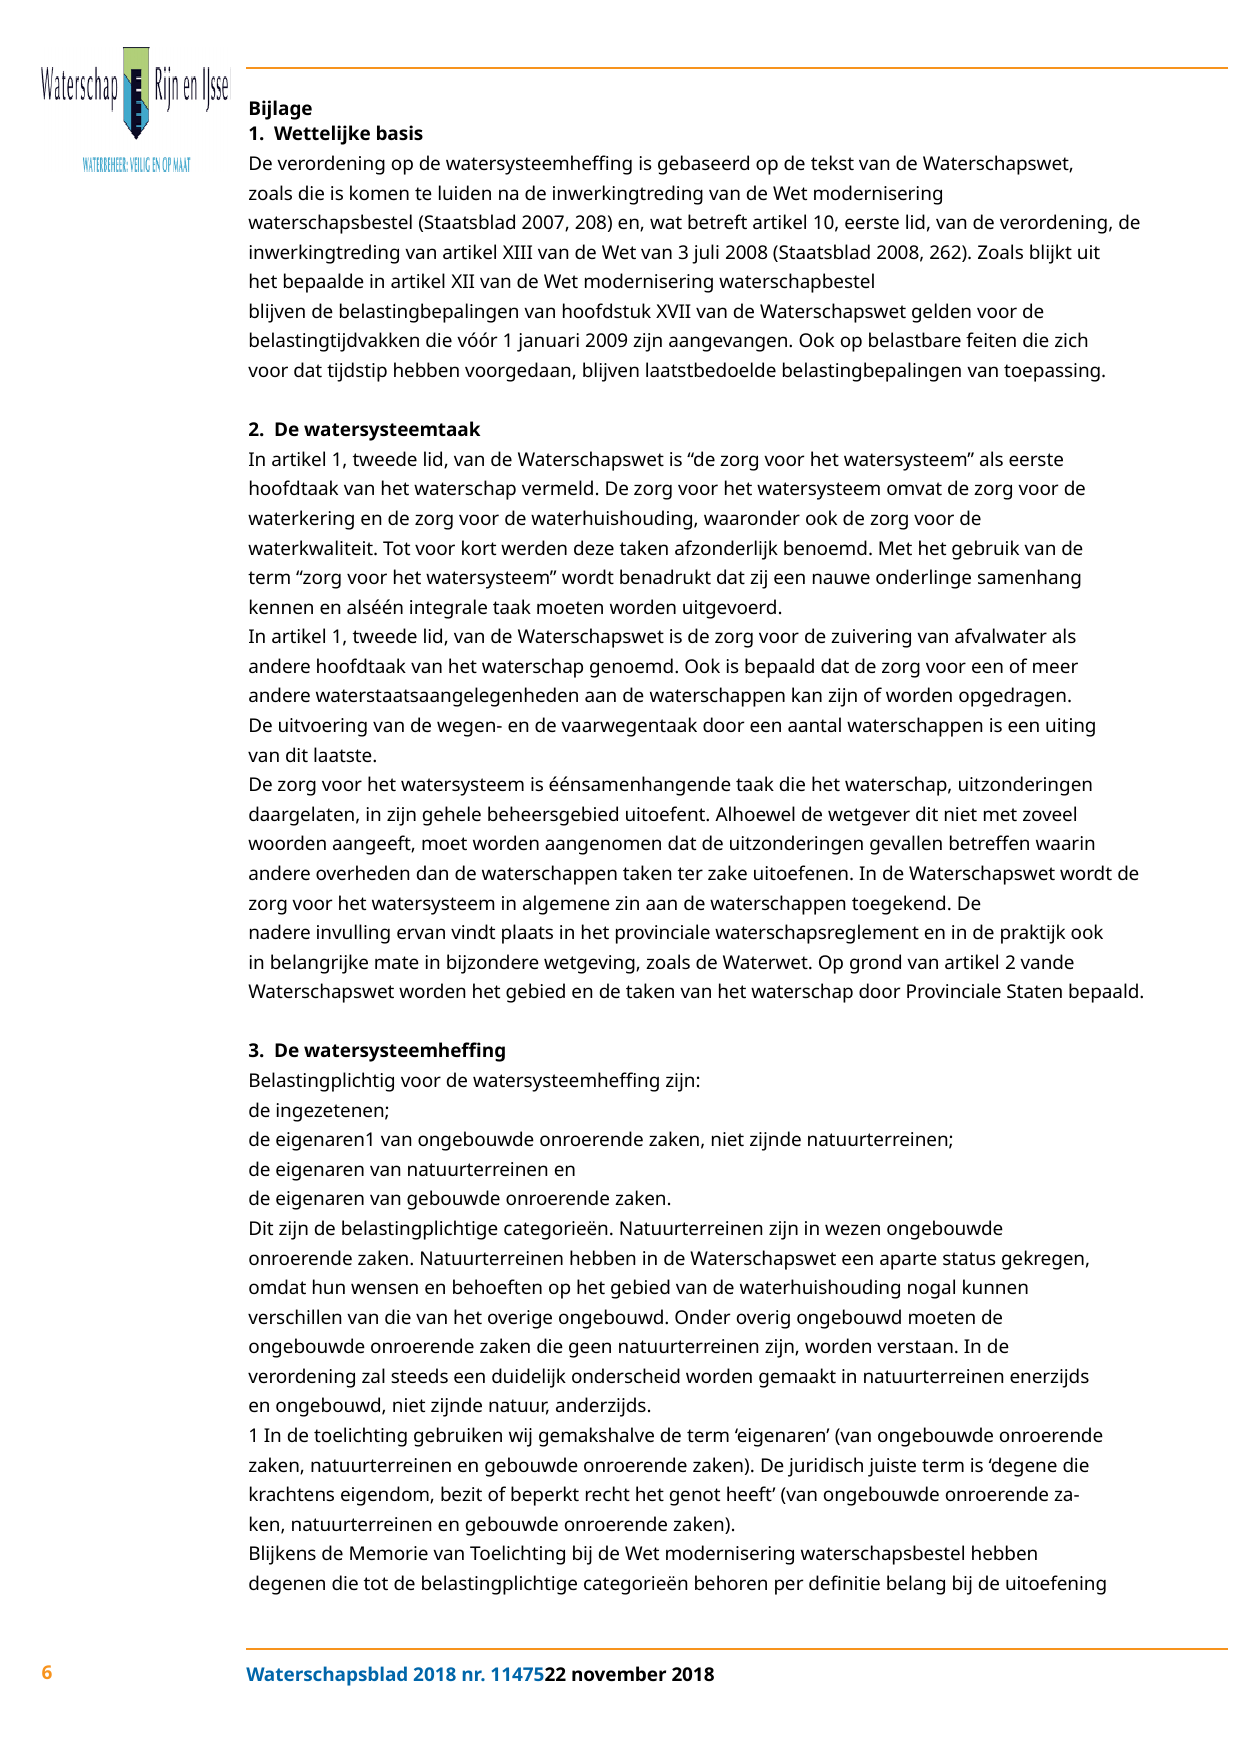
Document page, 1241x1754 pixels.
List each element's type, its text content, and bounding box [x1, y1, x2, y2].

text De zorg voor het watersysteem is éénsamenhangende taak die het waterschap, uitzonderingen daargelaten, in zijn gehele beheersgebied uitoefent. Alhoewel de wetgever dit niet met zoveel woorden aangeeft, moet worden aangenomen dat de uitzonderingen gevallen betreffen waarin andere overheden dan de waterschappen taken ter zake uitoefenen. In de Waterschapswet wordt de zorg voor het watersysteem in algemene zin aan de waterschappen toegekend. De nadere invulling ervan vindt plaats in het provinciale waterschapsreglement en in de praktijk ook in belangrijke mate in bijzondere wetgeving, zoals de Waterwet. Op grond van artikel 2 vande Waterschapswet worden het gebied en de taken van het waterschap door Provinciale Staten bepaald. [248, 771, 1152, 1004]
text Dit zijn de belastingplichtige categorieën. Natuurterreinen zijn in wezen ongebouwde onroerende zaken. Natuurterreinen hebben in de Waterschapswet een aparte status gekregen, omdat hun wensen en behoeften op het gebied van de waterhuishouding nogal kunnen verschillen van die van het overige ongebouwd. Onder overig ongebouwd moeten de ongebouwde onroerende zaken die geen natuurterreinen zijn, worden verstaan. In de verordening zal steeds een duidelijk onderscheid worden gemaakt in natuurterreinen enerzijds [248, 1215, 1152, 1389]
text de eigenaren van natuurterreinen en [248, 1156, 1152, 1182]
text 1 In de toelichting gebruiken wij gemakshalve de term ‘eigenaren’ (van ongebouwde onroerende zaken, natuurterreinen en gebouwde onroerende zaken). De juridisch juiste term is ‘degene die krachtens eigendom, bezit of beperkt recht het genot heeft’ (van ongebouwde onroerende za- ken, natuurterreinen en gebouwde onroerende zaken). [248, 1422, 1152, 1537]
text In artikel 1, tweede lid, van de Waterschapswet is “de zorg voor het watersysteem” als eerste hoofdtaak van het waterschap vermeld. De zorg voor het watersysteem omvat de zorg voor de waterkering en de zorg voor de waterhuishouding, waaronder ook de zorg voor de waterkwaliteit. Tot voor kort werden deze taken afzonderlijk benoemd. Met het gebruik van de term “zorg voor het watersysteem” wordt benadrukt dat zij een nauwe onderlinge samenhang kennen en alséén integrale taak moeten worden uitgevoerd. [248, 446, 1152, 620]
picture [41, 47, 231, 172]
text van dit laatste. [248, 742, 1152, 768]
text Belastingplichtig voor de watersysteemheffing zijn: [248, 1067, 1152, 1093]
text 2. De watersysteemtaak [248, 416, 1152, 442]
text de eigenaren van gebouwde onroerende zaken. [248, 1186, 1152, 1211]
text De verordening op de watersysteemheffing is gebaseerd op de tekst van de Waterschapswet, zoals die is komen te luiden na de inwerkingtreding van de Wet modernisering waterschapsbestel (Staatsblad 2007, 208) en, wat betreft artikel 10, eerste lid, van de verordening, de inwerkingtreding van artikel XIII van de Wet van 3 juli 2008 (Staatsblad 2008, 262). Zoals blijkt uit het bepaalde in artikel XII van de Wet modernisering waterschapbestel blijven de belastingbepalingen van hoofdstuk XVII van de Waterschapswet gelden voor de belastingtijdvakken die vóór 1 januari 2009 zijn aangevangen. Ook op belastbare feiten die zich voor dat tijdstip hebben voorgedaan, blijven laatstbedoelde belastingbepalingen van toepassing. [248, 150, 1152, 383]
text en ongebouwd, niet zijnde natuur, anderzijds. [248, 1393, 1152, 1418]
text Bijlage [248, 95, 1152, 121]
text de ingezetenen; [248, 1097, 1152, 1123]
text 3. De watersysteemheffing [248, 1038, 1152, 1063]
text 1. Wettelijke basis [248, 121, 1152, 146]
text Blijkens de Memorie van Toelichting bij de Wet modernisering waterschapsbestel hebben degenen die tot de belastingplichtige categorieën behoren per definitie belang bij de uitoefening [248, 1541, 1152, 1596]
text de eigenaren1 van ongebouwde onroerende zaken, niet zijnde natuurterreinen; [248, 1126, 1152, 1152]
text In artikel 1, tweede lid, van de Waterschapswet is de zorg voor de zuivering van afvalwater als andere hoofdtaak van het waterschap genoemd. Ook is bepaald dat de zorg voor een of meer andere waterstaatsaangelegenheden aan de waterschappen kan zijn of worden opgedragen. [248, 623, 1152, 708]
text De uitvoering van de wegen- en de vaarwegentaak door een aantal waterschappen is een uiting [248, 712, 1152, 738]
